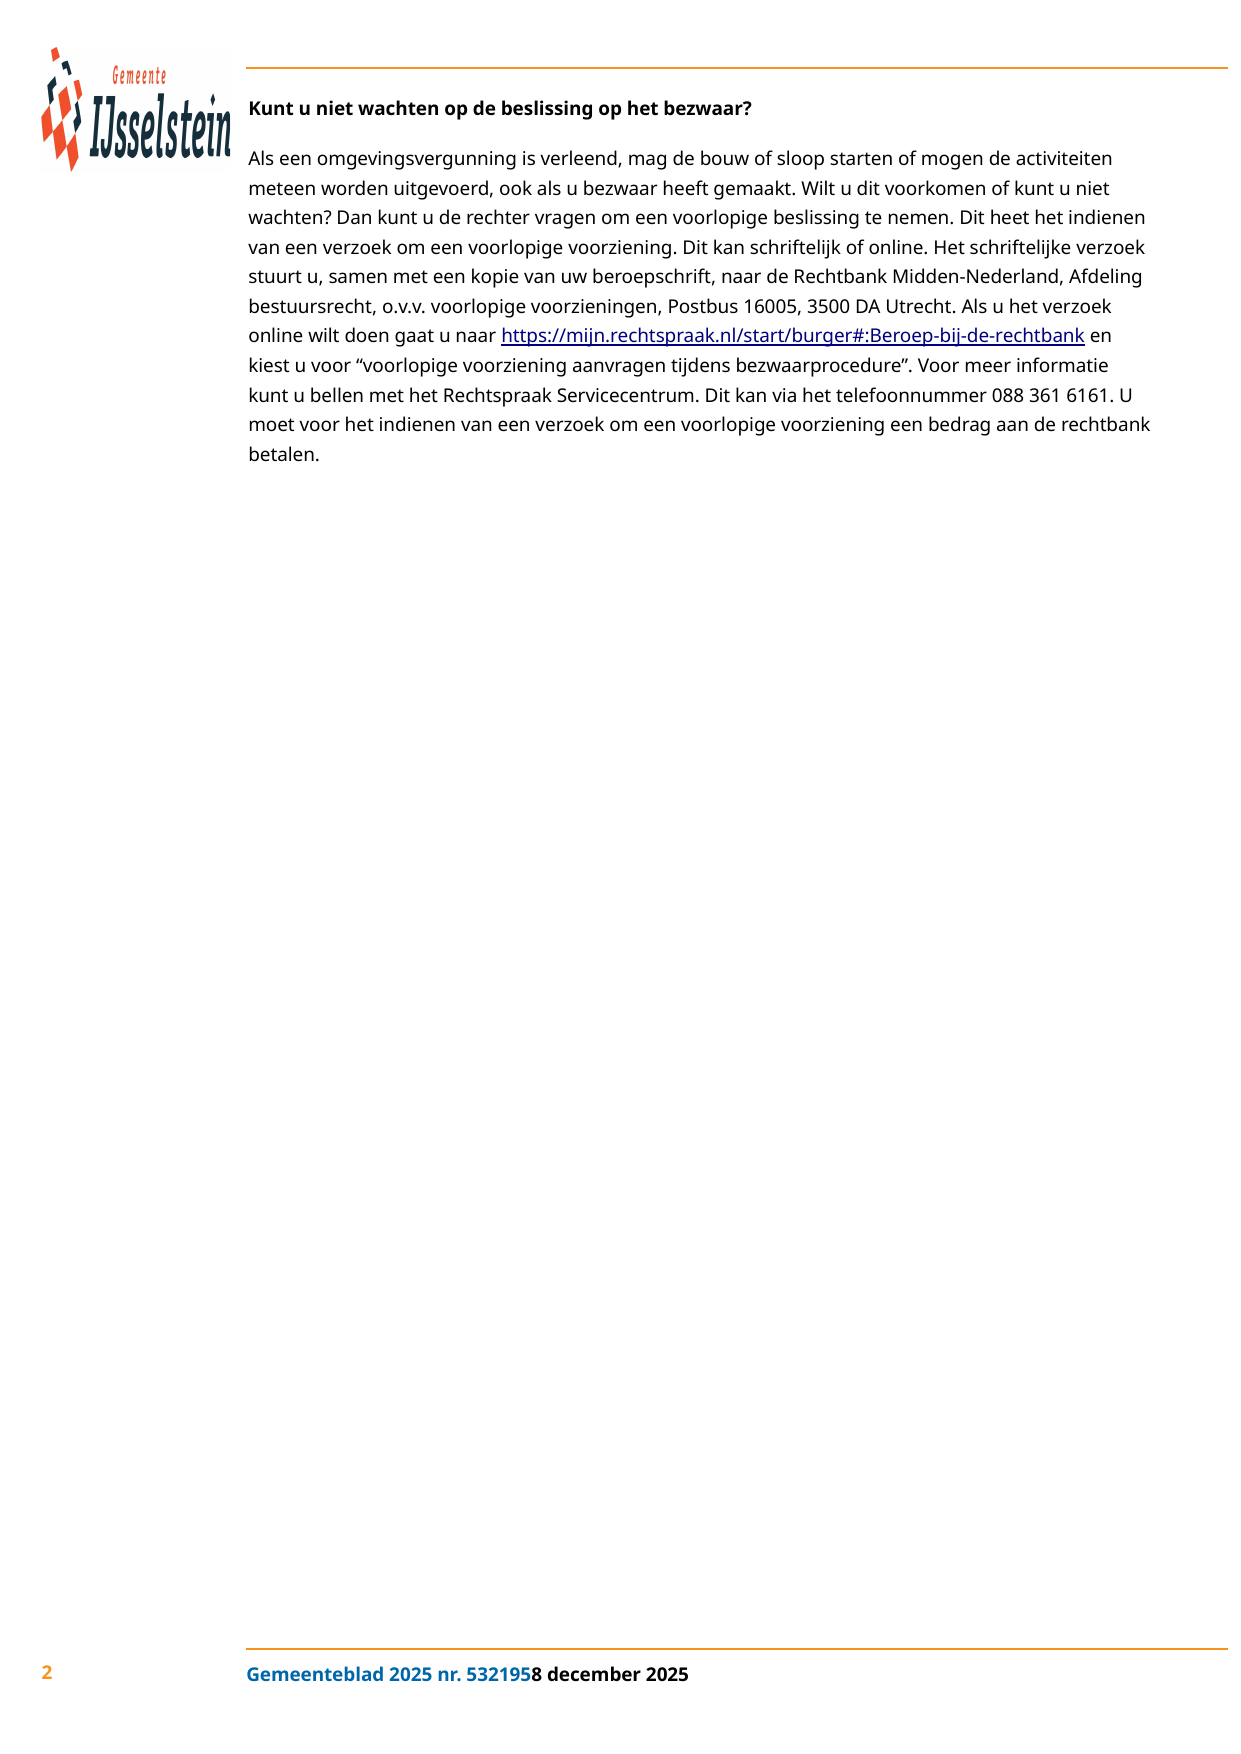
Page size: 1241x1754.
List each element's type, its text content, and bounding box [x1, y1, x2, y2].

text Als een omgevingsvergunning is verleend, mag de bouw of sloop starten of mogen de activiteiten meteen worden uitgevoerd, ook als u bezwaar heeft gemaakt. Wilt u dit voorkomen of kunt u niet wachten? Dan kunt u de rechter vragen om een voorlopige beslissing te nemen. Dit heet het indienen van een verzoek om een voorlopige voorziening. Dit kan schriftelijk of online. Het schriftelijke verzoek stuurt u, samen met een kopie van uw beroepschrift, naar de Rechtbank Midden-Nederland, Afdeling bestuursrecht, o.v.v. voorlopige voorzieningen, Postbus 16005, 3500 DA Utrecht. Als u het verzoek online wilt doen gaat u naar https://mijn.rechtspraak.nl/start/burger#:Beroep-bij-de-rechtbank en kiest u voor “voorlopige voorziening aanvragen tijdens bezwaarprocedure”. Voor meer informatie kunt u bellen met het Rechtspraak Servicecentrum. Dit kan via het telefoonnummer 088 361 6161. U moet voor het indienen van een verzoek om een voorlopige voorziening een bedrag aan de rechtbank betalen. [248, 145, 1152, 467]
text Kunt u niet wachten op de beslissing op het bezwaar? [248, 95, 1152, 121]
picture [41, 47, 231, 172]
